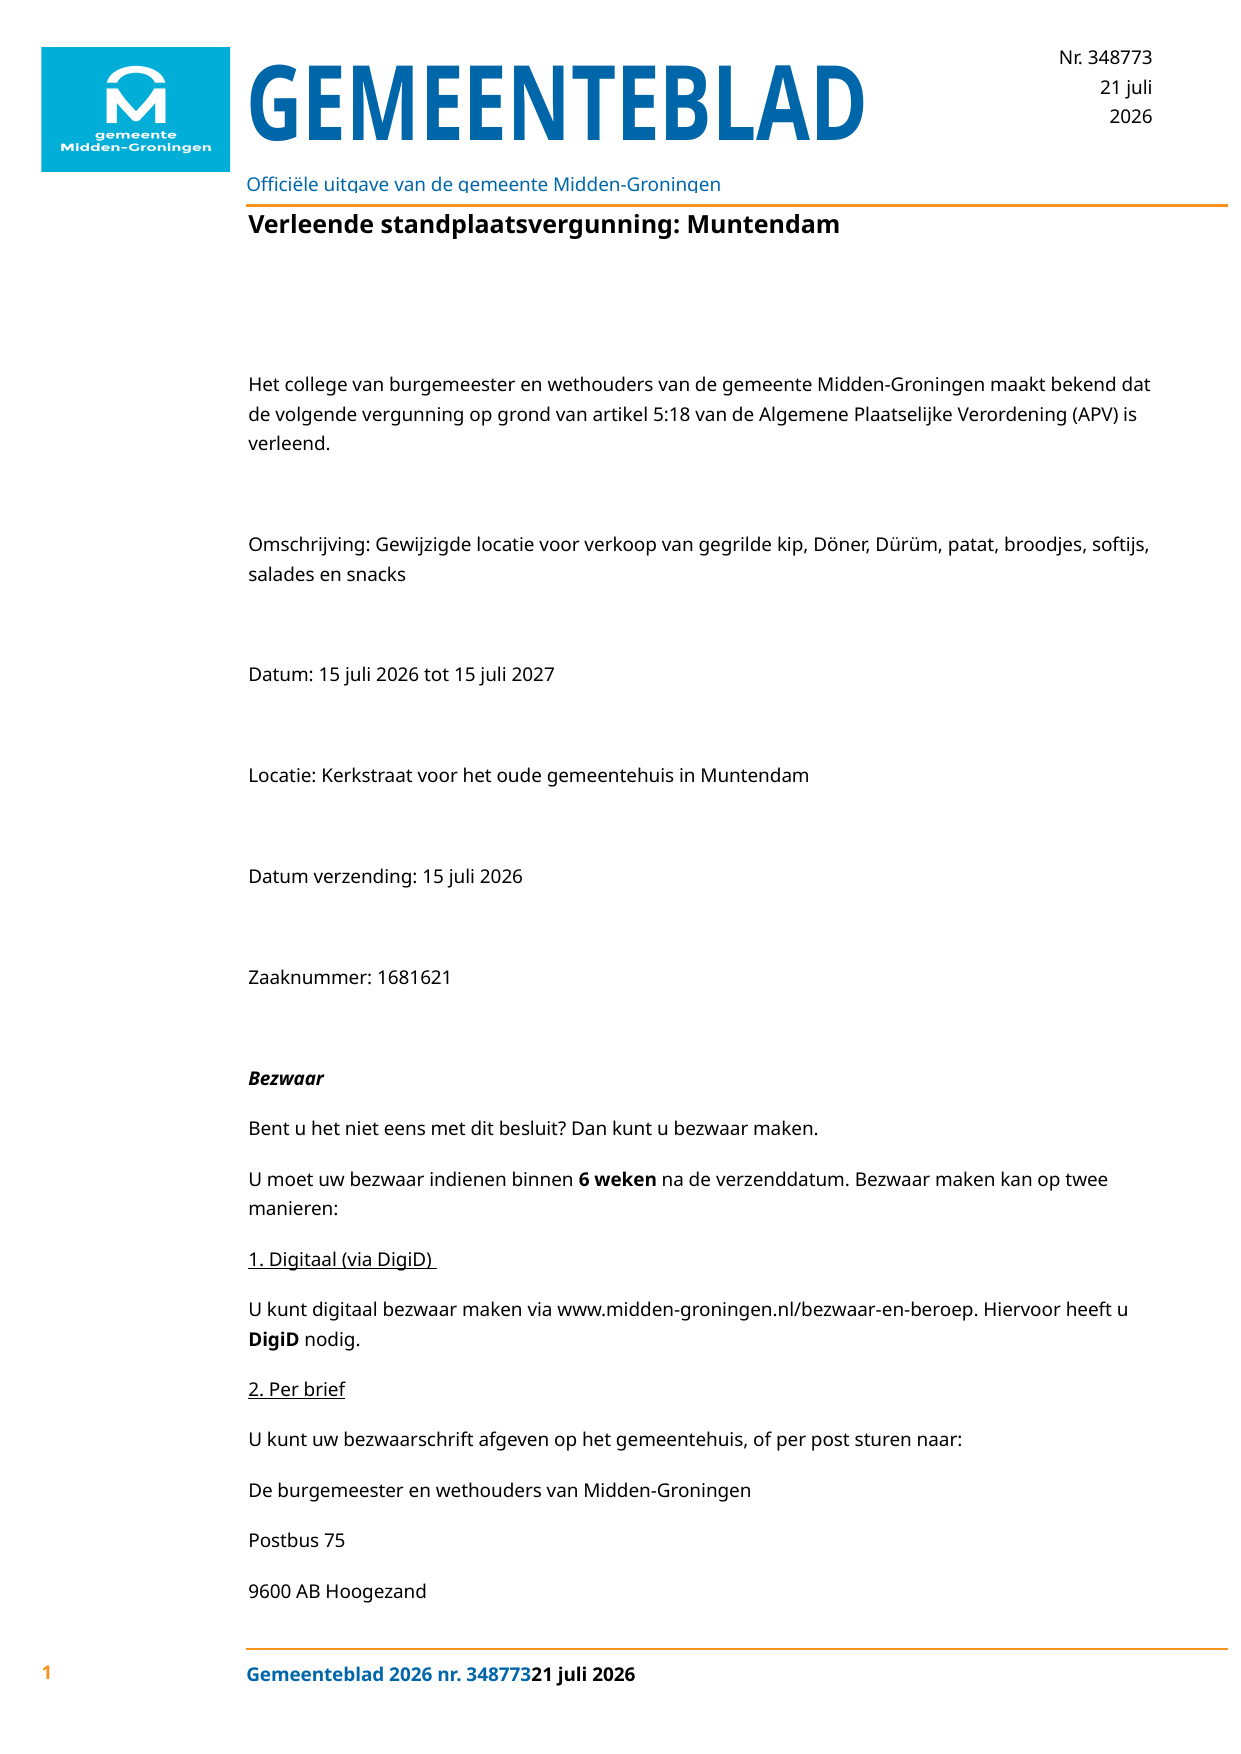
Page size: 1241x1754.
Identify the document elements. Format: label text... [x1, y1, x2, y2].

text U kunt uw bezwaarschrift afgeven op het gemeentehuis, of per post sturen naar: [248, 1427, 1152, 1452]
text Zaaknummer: 1681621 [248, 964, 1152, 990]
picture [107, 89, 165, 122]
text Verleende standplaatsvergunning: Muntendam [248, 207, 1152, 241]
text 1. Digitaal (via DigiD) [248, 1246, 1152, 1271]
text Datum: 15 juli 2026 tot 15 juli 2027 [248, 662, 1152, 687]
text Bent u het niet eens met dit besluit? Dan kunt u bezwaar maken. [248, 1115, 1152, 1141]
text U moet uw bezwaar indienen binnen 6 weken na de verzenddatum. Bezwaar maken kan op twee manieren: [248, 1166, 1152, 1221]
text Bezwaar [248, 1065, 1152, 1091]
text U kunt digitaal bezwaar maken via www.midden-groningen.nl/bezwaar-en-beroep. Hiervoor heeft u DigiD nodig. [248, 1296, 1152, 1351]
picture [108, 66, 164, 82]
picture [184, 146, 190, 153]
text 2. Per brief [248, 1376, 1152, 1402]
text 9600 AB Hoogezand [248, 1578, 1152, 1603]
text Locatie: Kerkstraat voor het oude gemeentehuis in Muntendam [248, 762, 1152, 788]
text Postbus 75 [248, 1527, 1152, 1553]
text Omschrijving: Gewijzigde locatie voor verkoop van gegrilde kip, Döner, Dürüm, patat, broodjes, softijs, salades en snacks [248, 531, 1152, 586]
text Datum verzending: 15 juli 2026 [248, 863, 1152, 889]
text De burgemeester en wethouders van Midden-Groningen [248, 1477, 1152, 1503]
text Het college van burgemeester en wethouders van de gemeente Midden-Groningen maakt bekend dat de volgende vergunning op grond van artikel 5:18 van de Algemene Plaatselijke Verordening (APV) is verleend. [248, 371, 1152, 456]
